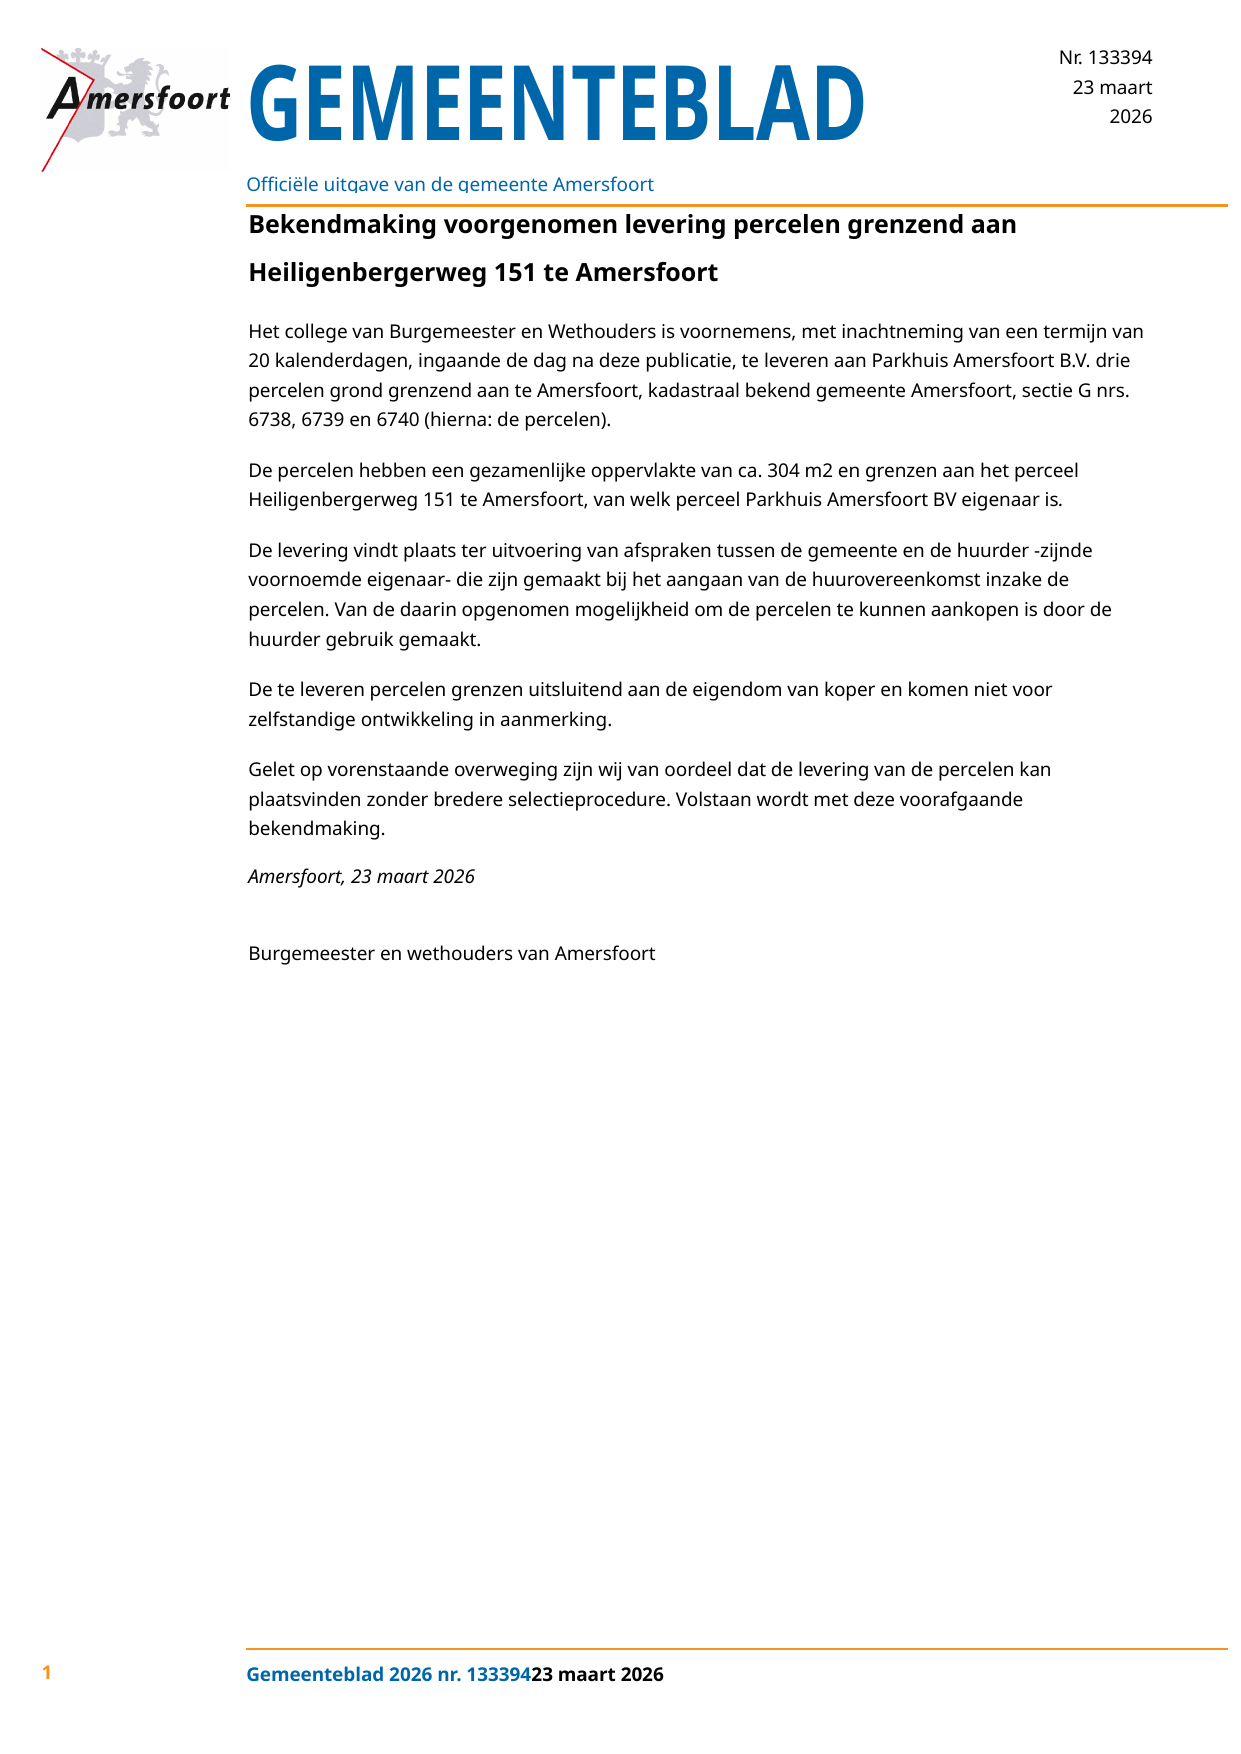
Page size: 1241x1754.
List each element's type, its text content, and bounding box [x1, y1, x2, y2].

text De percelen hebben een gezamenlijke oppervlakte van ca. 304 m2 en grenzen aan het perceel Heiligenbergerweg 151 te Amersfoort, van welk perceel Parkhuis Amersfoort BV eigenaar is. [248, 457, 1152, 512]
text Burgemeester en wethouders van Amersfoort [248, 940, 1152, 966]
text Bekendmaking voorgenomen levering percelen grenzend aan Heiligenbergerweg 151 te Amersfoort [248, 207, 1152, 288]
text Gelet op vorenstaande overweging zijn wij van oordeel dat de levering van de percelen kan plaatsvinden zonder bredere selectieprocedure. Volstaan wordt met deze voorafgaande bekendmaking. [248, 756, 1152, 841]
text De te leveren percelen grenzen uitsluitend aan de eigendom van koper en komen niet voor zelfstandige ontwikkeling in aanmerking. [248, 676, 1152, 732]
picture [41, 47, 231, 172]
text Het college van Burgemeester en Wethouders is voornemens, met inachtneming van een termijn van 20 kalenderdagen, ingaande de dag na deze publicatie, te leveren aan Parkhuis Amersfoort B.V. drie percelen grond grenzend aan te Amersfoort, kadastraal bekend gemeente Amersfoort, sectie G nrs. 6738, 6739 en 6740 (hierna: de percelen). [248, 318, 1152, 432]
text Amersfoort, 23 maart 2026 [248, 863, 1152, 889]
text De levering vindt plaats ter uitvoering van afspraken tussen de gemeente en de huurder -zijnde voornoemde eigenaar- die zijn gemaakt bij het aangaan van de huurovereenkomst inzake de percelen. Van de daarin opgenomen mogelijkheid om de percelen te kunnen aankopen is door de huurder gebruik gemaakt. [248, 537, 1152, 652]
